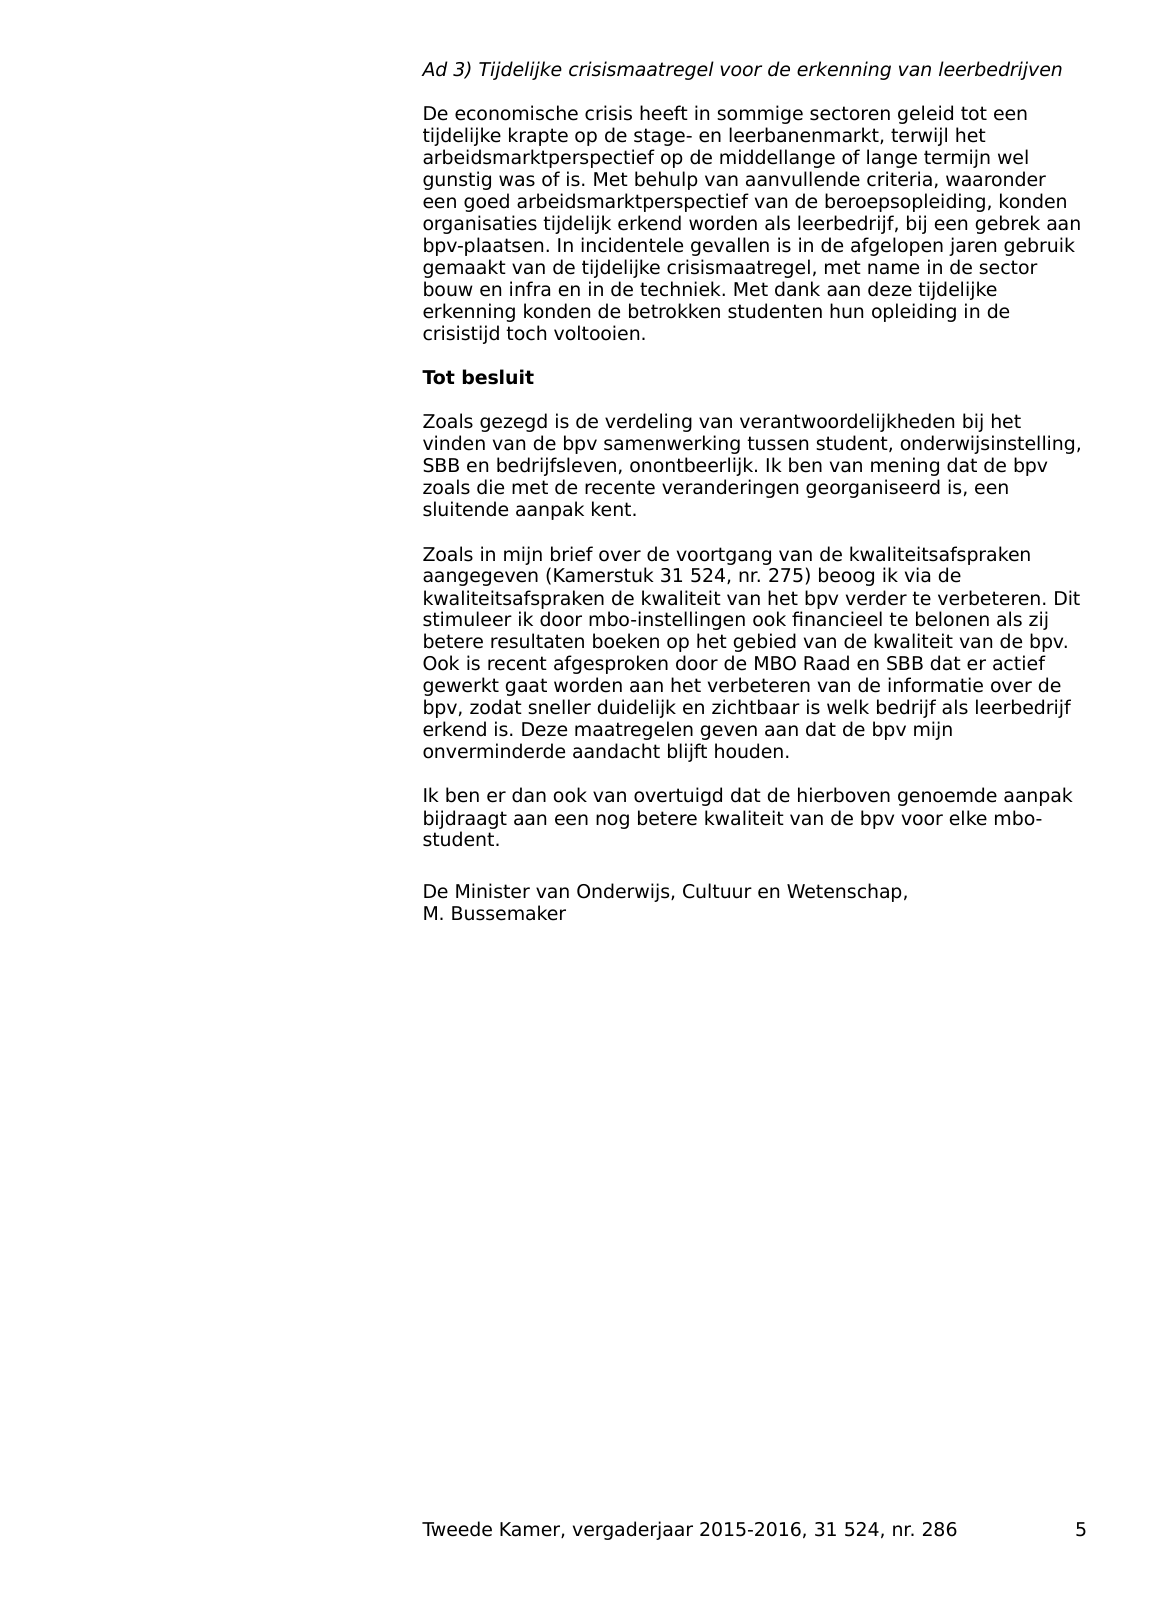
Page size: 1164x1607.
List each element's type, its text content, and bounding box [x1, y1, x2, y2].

text De Minister van Onderwijs, Cultuur en Wetenschap, M. Bussemaker [422, 881, 1087, 925]
text Ik ben er dan ook van overtuigd dat de hierboven genoemde aanpak bijdraagt aan een nog betere kwaliteit van de bpv voor elke mbo-student. [422, 785, 1087, 851]
text Zoals gezegd is de verdeling van verantwoordelijkheden bij het vinden van de bpv samenwerking tussen student, onderwijsinstelling, SBB en bedrijfsleven, onontbeerlijk. Ik ben van mening dat de bpv zoals die met de recente veranderingen georganiseerd is, een sluitende aanpak kent. [422, 411, 1087, 521]
subtitle Tot besluit [422, 367, 1087, 389]
text De economische crisis heeft in sommige sectoren geleid tot een tijdelijke krapte op de stage- en leerbanenmarkt, terwijl het arbeidsmarktperspectief op de middellange of lange termijn wel gunstig was of is. Met behulp van aanvullende criteria, waaronder een goed arbeidsmarktperspectief van de beroepsopleiding, konden organisaties tijdelijk erkend worden als leerbedrijf, bij een gebrek aan bpv-plaatsen. In incidentele gevallen is in de afgelopen jaren gebruik gemaakt van de tijdelijke crisismaatregel, met name in de sector bouw en infra en in de techniek. Met dank aan deze tijdelijke erkenning konden de betrokken studenten hun opleiding in de crisistijd toch voltooien. [422, 103, 1087, 345]
subtitle Ad 3) Tijdelijke crisismaatregel voor de erkenning van leerbedrijven [422, 59, 1087, 81]
text Zoals in mijn brief over de voortgang van de kwaliteitsafspraken aangegeven (Kamerstuk 31 524, nr. 275) beoog ik via de kwaliteitsafspraken de kwaliteit van het bpv verder te verbeteren. Dit stimuleer ik door mbo-instellingen ook financieel te belonen als zij betere resultaten boeken op het gebied van de kwaliteit van de bpv. Ook is recent afgesproken door de MBO Raad en SBB dat er actief gewerkt gaat worden aan het verbeteren van de informatie over de bpv, zodat sneller duidelijk en zichtbaar is welk bedrijf als leerbedrijf erkend is. Deze maatregelen geven aan dat de bpv mijn onverminderde aandacht blijft houden. [422, 543, 1087, 763]
